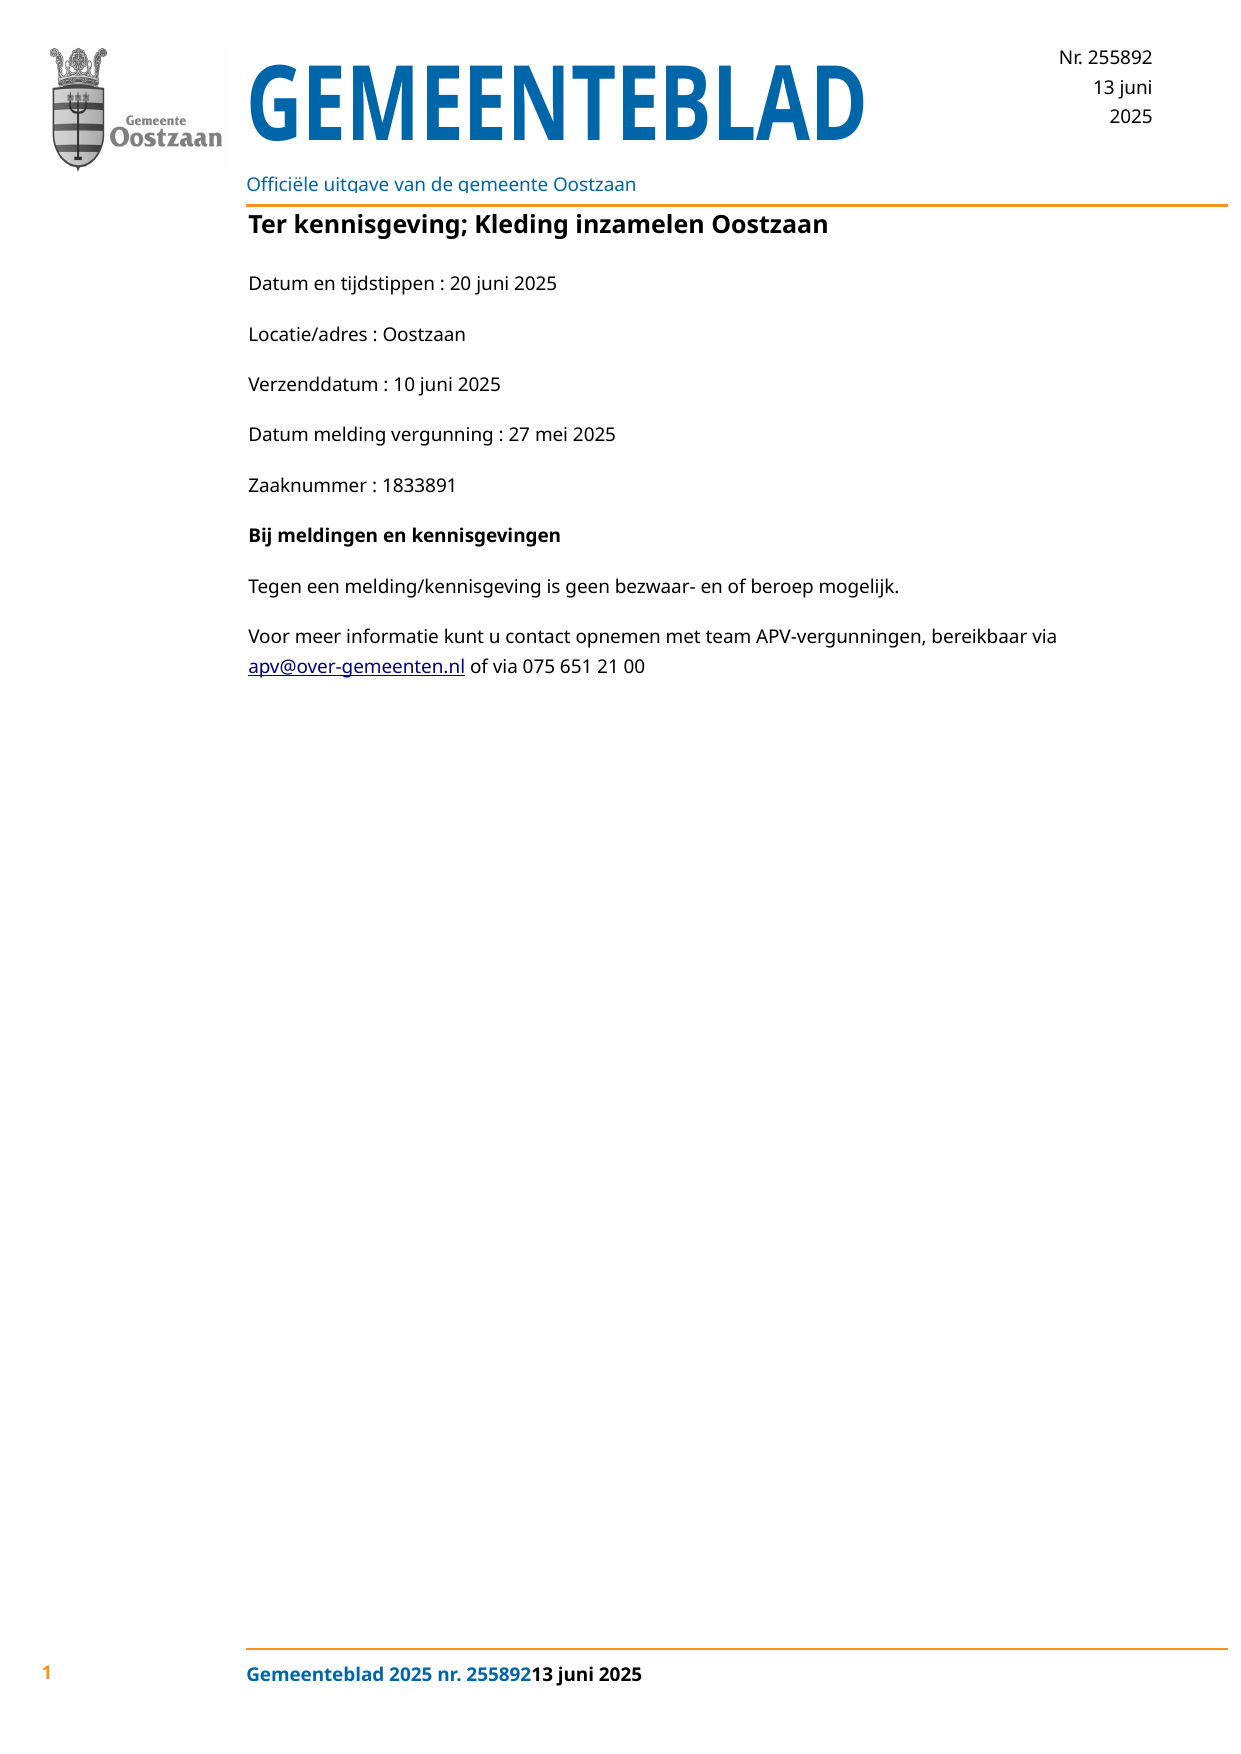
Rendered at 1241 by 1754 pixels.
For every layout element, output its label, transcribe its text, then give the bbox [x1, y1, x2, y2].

text Datum melding vergunning : 27 mei 2025 [248, 422, 1152, 447]
text Bij meldingen en kennisgevingen [248, 522, 1152, 548]
text Locatie/adres : Oostzaan [248, 321, 1152, 346]
text Tegen een melding/kennisgeving is geen bezwaar- en of beroep mogelijk. [248, 573, 1152, 598]
text Verzenddatum : 10 juni 2025 [248, 371, 1152, 397]
text Datum en tijdstippen : 20 juni 2025 [248, 270, 1152, 296]
text Zaaknummer : 1833891 [248, 472, 1152, 498]
picture [41, 47, 231, 172]
text Voor meer informatie kunt u contact opnemen met team APV-vergunningen, bereikbaar via apv@over-gemeenten.nl of via 075 651 21 00 [248, 623, 1152, 678]
text Ter kennisgeving; Kleding inzamelen Oostzaan [248, 207, 1152, 241]
